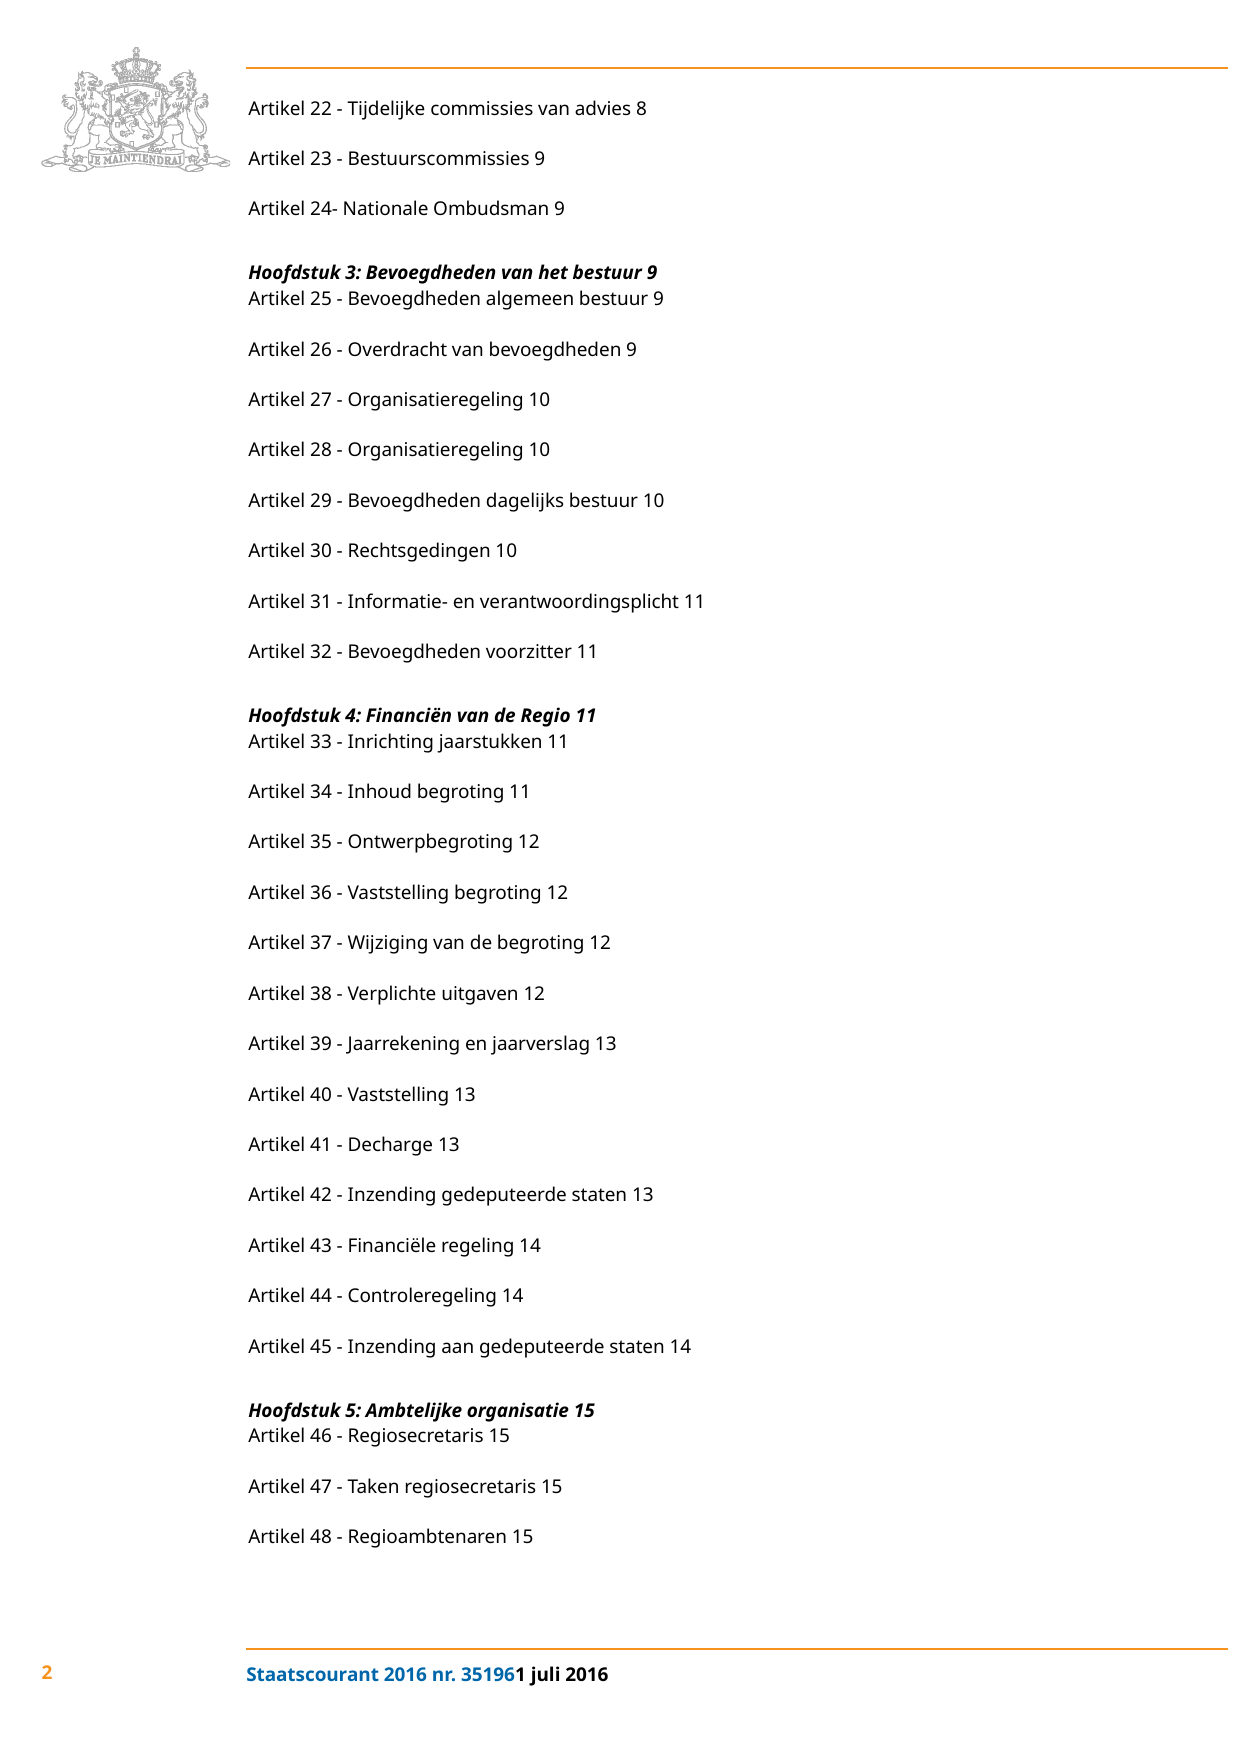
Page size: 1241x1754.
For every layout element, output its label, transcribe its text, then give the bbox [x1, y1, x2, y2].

text Artikel 23 - Bestuurscommissies 9 [248, 145, 1152, 171]
text Artikel 33 - Inrichting jaarstukken 11 [248, 728, 1152, 754]
text Artikel 28 - Organisatieregeling 10 [248, 437, 1152, 462]
text Artikel 47 - Taken regiosecretaris 15 [248, 1473, 1152, 1499]
text Artikel 31 - Informatie- en verantwoordingsplicht 11 [248, 588, 1152, 613]
text Artikel 35 - Ontwerpbegroting 12 [248, 829, 1152, 854]
text Hoofdstuk 3: Bevoegdheden van het bestuur 9 [248, 259, 1152, 285]
text Artikel 22 - Tijdelijke commissies van advies 8 [248, 95, 1152, 121]
text Artikel 32 - Bevoegdheden voorzitter 11 [248, 638, 1152, 664]
text Artikel 29 - Bevoegdheden dagelijks bestuur 10 [248, 487, 1152, 513]
text Artikel 42 - Inzending gedeputeerde staten 13 [248, 1182, 1152, 1207]
text Artikel 46 - Regiosecretaris 15 [248, 1423, 1152, 1448]
text Artikel 34 - Inhoud begroting 11 [248, 778, 1152, 804]
text Hoofdstuk 4: Financiën van de Regio 11 [248, 702, 1152, 728]
text Artikel 48 - Regioambtenaren 15 [248, 1523, 1152, 1549]
text Artikel 26 - Overdracht van bevoegdheden 9 [248, 336, 1152, 361]
text Artikel 41 - Decharge 13 [248, 1131, 1152, 1157]
picture [41, 47, 231, 172]
text Artikel 30 - Rechtsgedingen 10 [248, 537, 1152, 563]
text Artikel 36 - Vaststelling begroting 12 [248, 879, 1152, 905]
text Artikel 38 - Verplichte uitgaven 12 [248, 980, 1152, 1006]
text Artikel 25 - Bevoegdheden algemeen bestuur 9 [248, 285, 1152, 311]
text Artikel 40 - Vaststelling 13 [248, 1081, 1152, 1107]
text Artikel 27 - Organisatieregeling 10 [248, 386, 1152, 412]
text Artikel 43 - Financiële regeling 14 [248, 1232, 1152, 1258]
text Hoofdstuk 5: Ambtelijke organisatie 15 [248, 1397, 1152, 1423]
text Artikel 45 - Inzending aan gedeputeerde staten 14 [248, 1333, 1152, 1359]
text Artikel 44 - Controleregeling 14 [248, 1282, 1152, 1308]
text Artikel 37 - Wijziging van de begroting 12 [248, 929, 1152, 955]
text Artikel 39 - Jaarrekening en jaarverslag 13 [248, 1030, 1152, 1056]
text Artikel 24- Nationale Ombudsman 9 [248, 196, 1152, 221]
